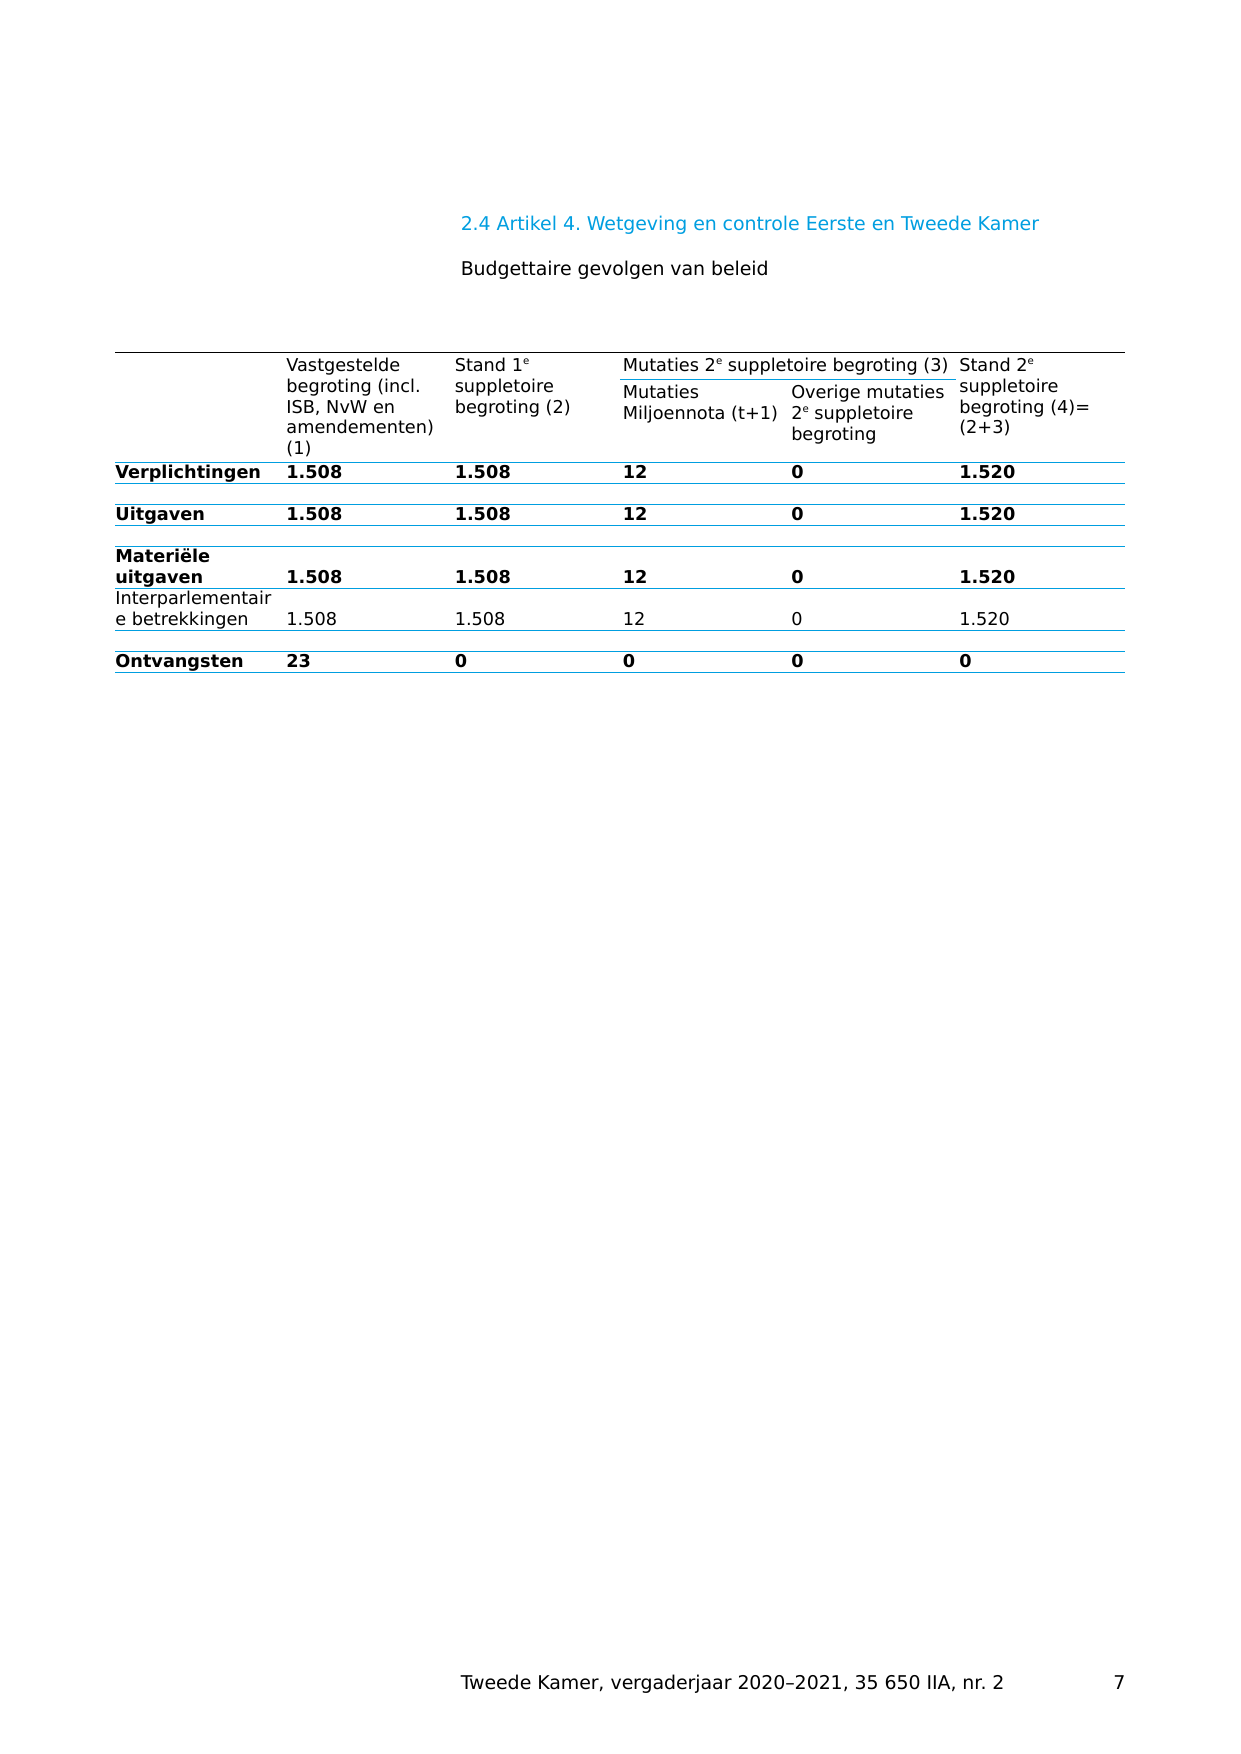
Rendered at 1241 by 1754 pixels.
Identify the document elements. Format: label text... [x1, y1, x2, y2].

table_cell [620, 526, 788, 546]
table_cell 1.520 [956, 547, 1125, 588]
table_cell [788, 484, 956, 504]
table_cell 1.520 [956, 505, 1125, 525]
table_cell Vastgestelde begroting (incl. ISB, NvW en amendementen)(1) [283, 353, 452, 461]
table_cell 1.508 [452, 547, 620, 588]
table_cell Interparlementaire betrekkingen [115, 589, 283, 629]
table_cell Mutaties 2e suppletoire begroting (3) [620, 353, 956, 379]
table_cell [115, 353, 283, 461]
table_cell [956, 484, 1125, 504]
title 2.4 Artikel 4. Wetgeving en controle Eerste en Tweede Kamer [461, 213, 1125, 235]
table_cell 1.508 [452, 505, 620, 525]
table_cell Stand 2e suppletoire begroting (4)= (2+3) [956, 353, 1125, 461]
table_cell [452, 484, 620, 504]
table_cell 1.520 [956, 463, 1125, 482]
table_cell [788, 631, 956, 651]
table_cell Uitgaven [115, 505, 283, 525]
table_cell 1.508 [283, 589, 452, 629]
table_cell 12 [620, 463, 788, 482]
table_header Tabel 5 Budgettaire gevolgen van beleid, artikel 4. Wetgeving en controle Eerste en Tweede Kamer (Tweede suppletoire begroting) (bedragen x € 1.000) [115, 304, 1125, 352]
table_cell Materiële uitgaven [115, 547, 283, 588]
table_cell 0 [620, 652, 788, 672]
table_cell [283, 631, 452, 651]
table_cell 0 [788, 652, 956, 672]
table_cell Overige mutaties 2e suppletoire begroting [788, 380, 956, 461]
table_cell 0 [788, 589, 956, 629]
table_cell [452, 631, 620, 651]
table_cell [620, 631, 788, 651]
table_cell Mutaties Miljoennota (t+1) [620, 380, 788, 461]
table_cell 12 [620, 547, 788, 588]
table_cell 1.508 [283, 463, 452, 482]
table_cell 0 [788, 463, 956, 482]
table_cell 0 [788, 547, 956, 588]
table_cell 12 [620, 589, 788, 629]
table_cell [283, 526, 452, 546]
table_cell 1.520 [956, 589, 1125, 629]
table_cell Stand 1e suppletoire begroting (2) [452, 353, 620, 461]
table_cell 23 [283, 652, 452, 672]
table_cell [620, 484, 788, 504]
table_cell Ontvangsten [115, 652, 283, 672]
table_cell 1.508 [452, 463, 620, 482]
table_cell 1.508 [452, 589, 620, 629]
table_cell 12 [620, 505, 788, 525]
table_cell 1.508 [283, 547, 452, 588]
table_cell 0 [788, 505, 956, 525]
table_cell [283, 484, 452, 504]
table_cell [452, 526, 620, 546]
table_cell [115, 631, 283, 651]
table_cell [956, 526, 1125, 546]
table_cell [956, 631, 1125, 651]
table_cell 1.508 [283, 505, 452, 525]
table_cell [115, 526, 283, 546]
table_cell 0 [452, 652, 620, 672]
title Budgettaire gevolgen van beleid [461, 258, 1125, 280]
table_cell 0 [956, 652, 1125, 672]
table_cell [788, 526, 956, 546]
table_cell [115, 484, 283, 504]
table_cell Verplichtingen [115, 463, 283, 482]
